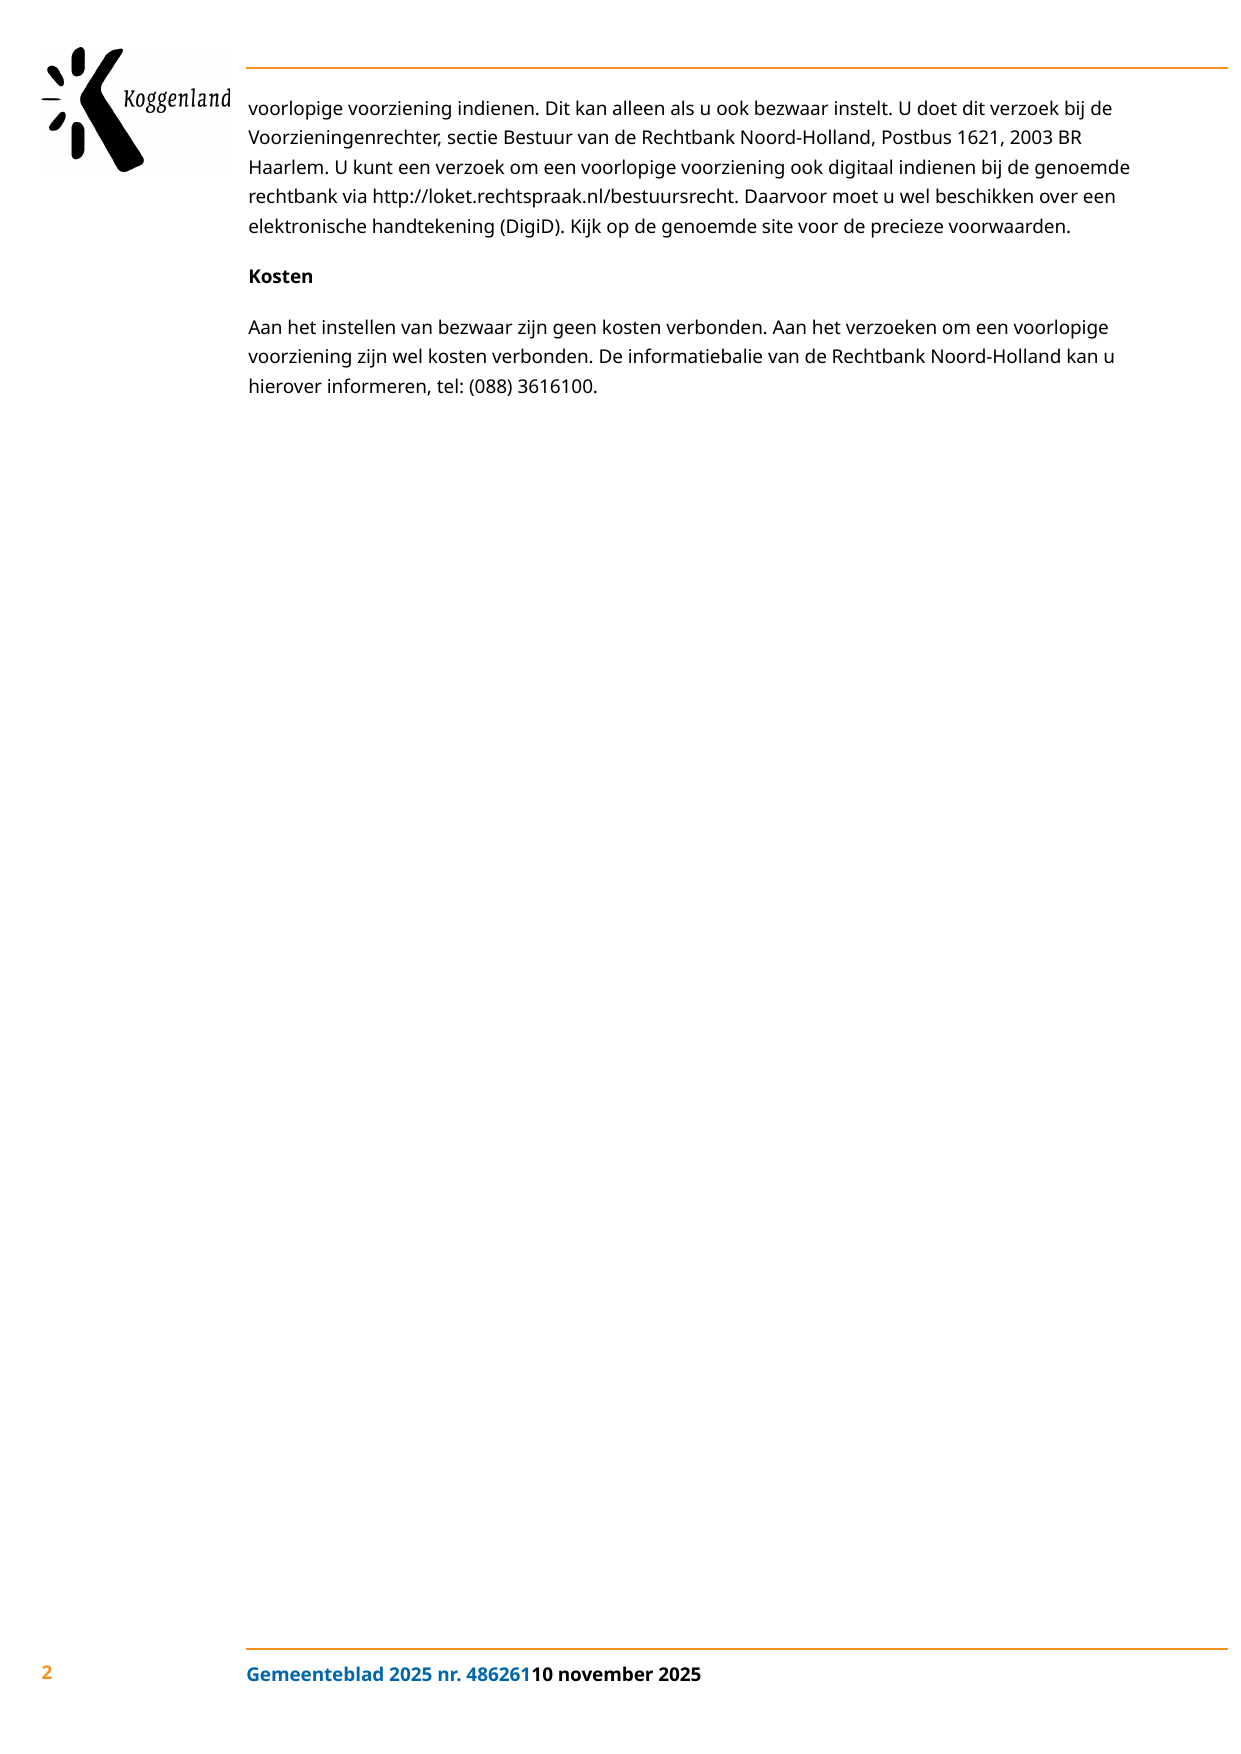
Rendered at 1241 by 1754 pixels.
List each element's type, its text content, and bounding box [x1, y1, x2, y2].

picture [41, 47, 231, 172]
text Aan het instellen van bezwaar zijn geen kosten verbonden. Aan het verzoeken om een voorlopige voorziening zijn wel kosten verbonden. De informatiebalie van de Rechtbank Noord-Holland kan u hierover informeren, tel: (088) 3616100. [248, 314, 1152, 399]
text Kosten [248, 263, 1152, 289]
text voorlopige voorziening indienen. Dit kan alleen als u ook bezwaar instelt. U doet dit verzoek bij de Voorzieningenrechter, sectie Bestuur van de Rechtbank Noord-Holland, Postbus 1621, 2003 BR Haarlem. U kunt een verzoek om een voorlopige voorziening ook digitaal indienen bij de genoemde rechtbank via http://loket.rechtspraak.nl/bestuursrecht. Daarvoor moet u wel beschikken over een elektronische handtekening (DigiD). Kijk op de genoemde site voor de precieze voorwaarden. [248, 95, 1152, 239]
